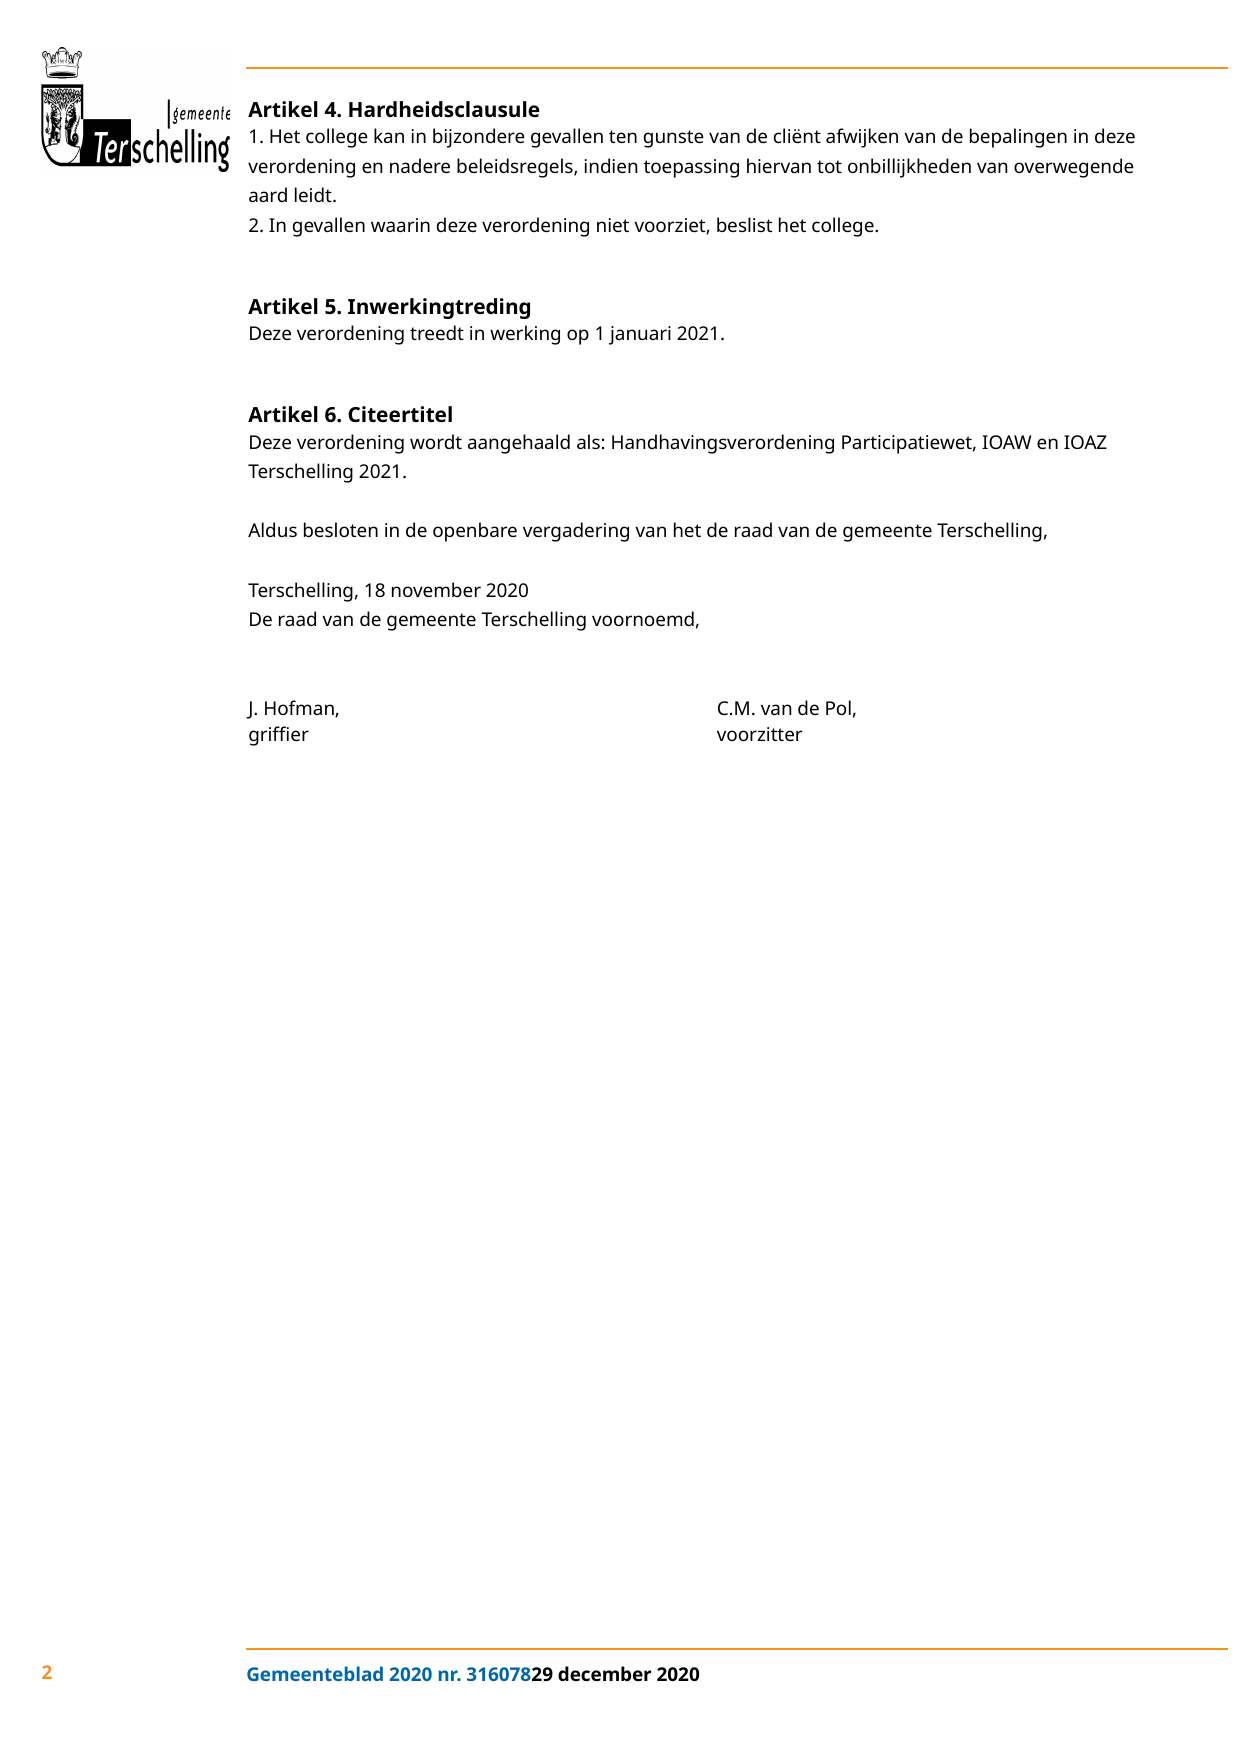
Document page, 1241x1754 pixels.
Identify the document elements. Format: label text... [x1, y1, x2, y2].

text 2. In gevallen waarin deze verordening niet voorziet, beslist het college. [248, 212, 1152, 238]
text Aldus besloten in de openbare vergadering van het de raad van de gemeente Terschelling, [248, 518, 1152, 543]
picture [41, 47, 231, 172]
table_cell voorzitter [717, 721, 1152, 747]
text Artikel 4. Hardheidsclausule [248, 95, 1152, 123]
text Artikel 5. Inwerkingtreding [248, 292, 1152, 320]
text Deze verordening treedt in werking op 1 januari 2021. [248, 320, 1152, 346]
table_header J. Hofman, [248, 695, 717, 721]
text Deze verordening wordt aangehaald als: Handhavingsverordening Participatiewet, IOAW en IOAZ Terschelling 2021. [248, 429, 1152, 484]
text De raad van de gemeente Terschelling voornoemd, [248, 606, 1152, 632]
text 1. Het college kan in bijzondere gevallen ten gunste van de cliënt afwijken van de bepalingen in deze verordening en nadere beleidsregels, indien toepassing hiervan tot onbillijkheden van overwegende aard leidt. [248, 123, 1152, 208]
text Terschelling, 18 november 2020 [248, 577, 1152, 602]
table_header C.M. van de Pol, [717, 695, 1152, 721]
text Artikel 6. Citeertitel [248, 400, 1152, 429]
table_cell griffier [248, 721, 717, 747]
